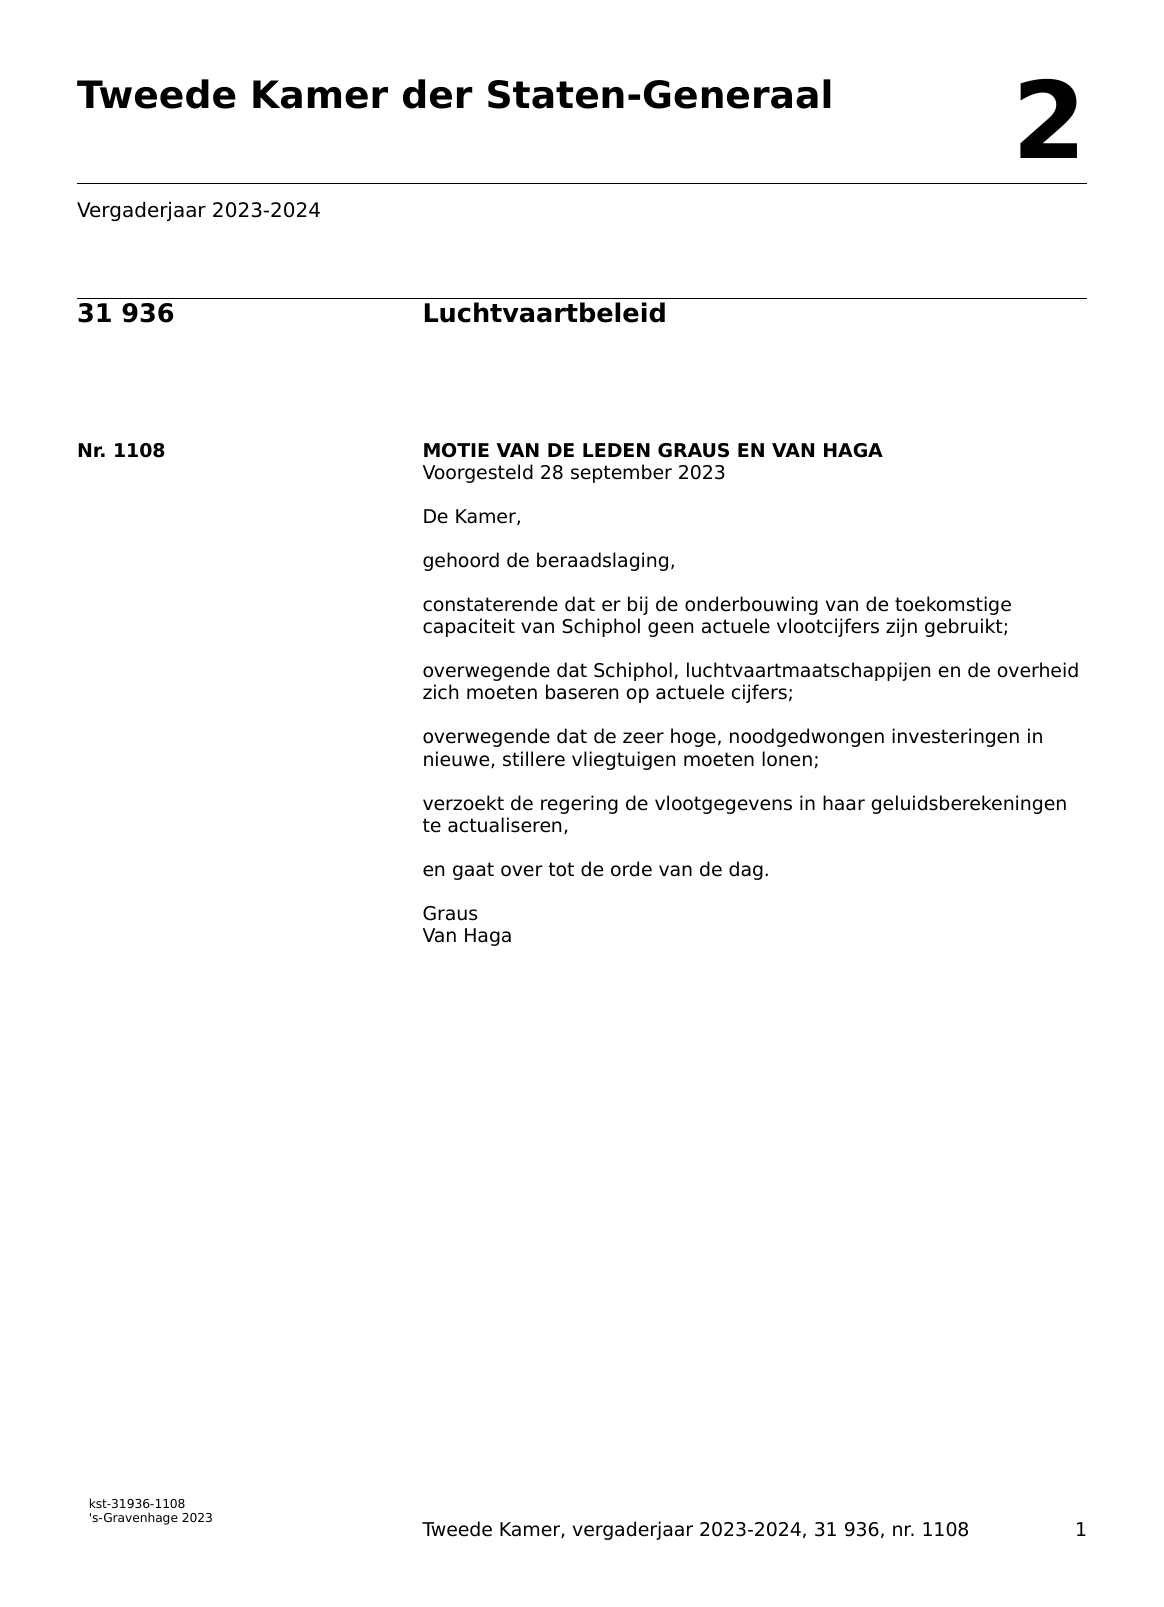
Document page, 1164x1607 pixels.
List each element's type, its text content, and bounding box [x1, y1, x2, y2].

text Van Haga [422, 925, 1087, 947]
table_cell Vergaderjaar 2023-2024 [77, 184, 1087, 298]
table_header 2 [886, 59, 1087, 183]
text constaterende dat er bij de onderbouwing van de toekomstige capaciteit van Schiphol geen actuele vlootcijfers zijn gebruikt; [422, 594, 1087, 638]
subtitle 31 936 Luchtvaartbeleid [77, 299, 1087, 329]
text De Kamer, [422, 506, 1087, 528]
text overwegende dat de zeer hoge, noodgedwongen investeringen in nieuwe, stillere vliegtuigen moeten lonen; [422, 726, 1087, 770]
table_header Tweede Kamer der Staten-Generaal [77, 59, 886, 183]
text Graus [422, 903, 1087, 925]
text overwegende dat Schiphol, luchtvaartmaatschappijen en de overheid zich moeten baseren op actuele cijfers; [422, 660, 1087, 704]
text gehoord de beraadslaging, [422, 550, 1087, 572]
text 's-Gravenhage 2023 [88, 1511, 323, 1525]
text verzoekt de regering de vlootgegevens in haar geluidsberekeningen te actualiseren, [422, 793, 1087, 837]
subtitle Nr. 1108 MOTIE VAN DE LEDEN GRAUS EN VAN HAGA [77, 440, 1087, 462]
text en gaat over tot de orde van de dag. [422, 859, 1087, 881]
text kst-31936-1108 [88, 1497, 323, 1511]
text Voorgesteld 28 september 2023 [422, 462, 1087, 484]
